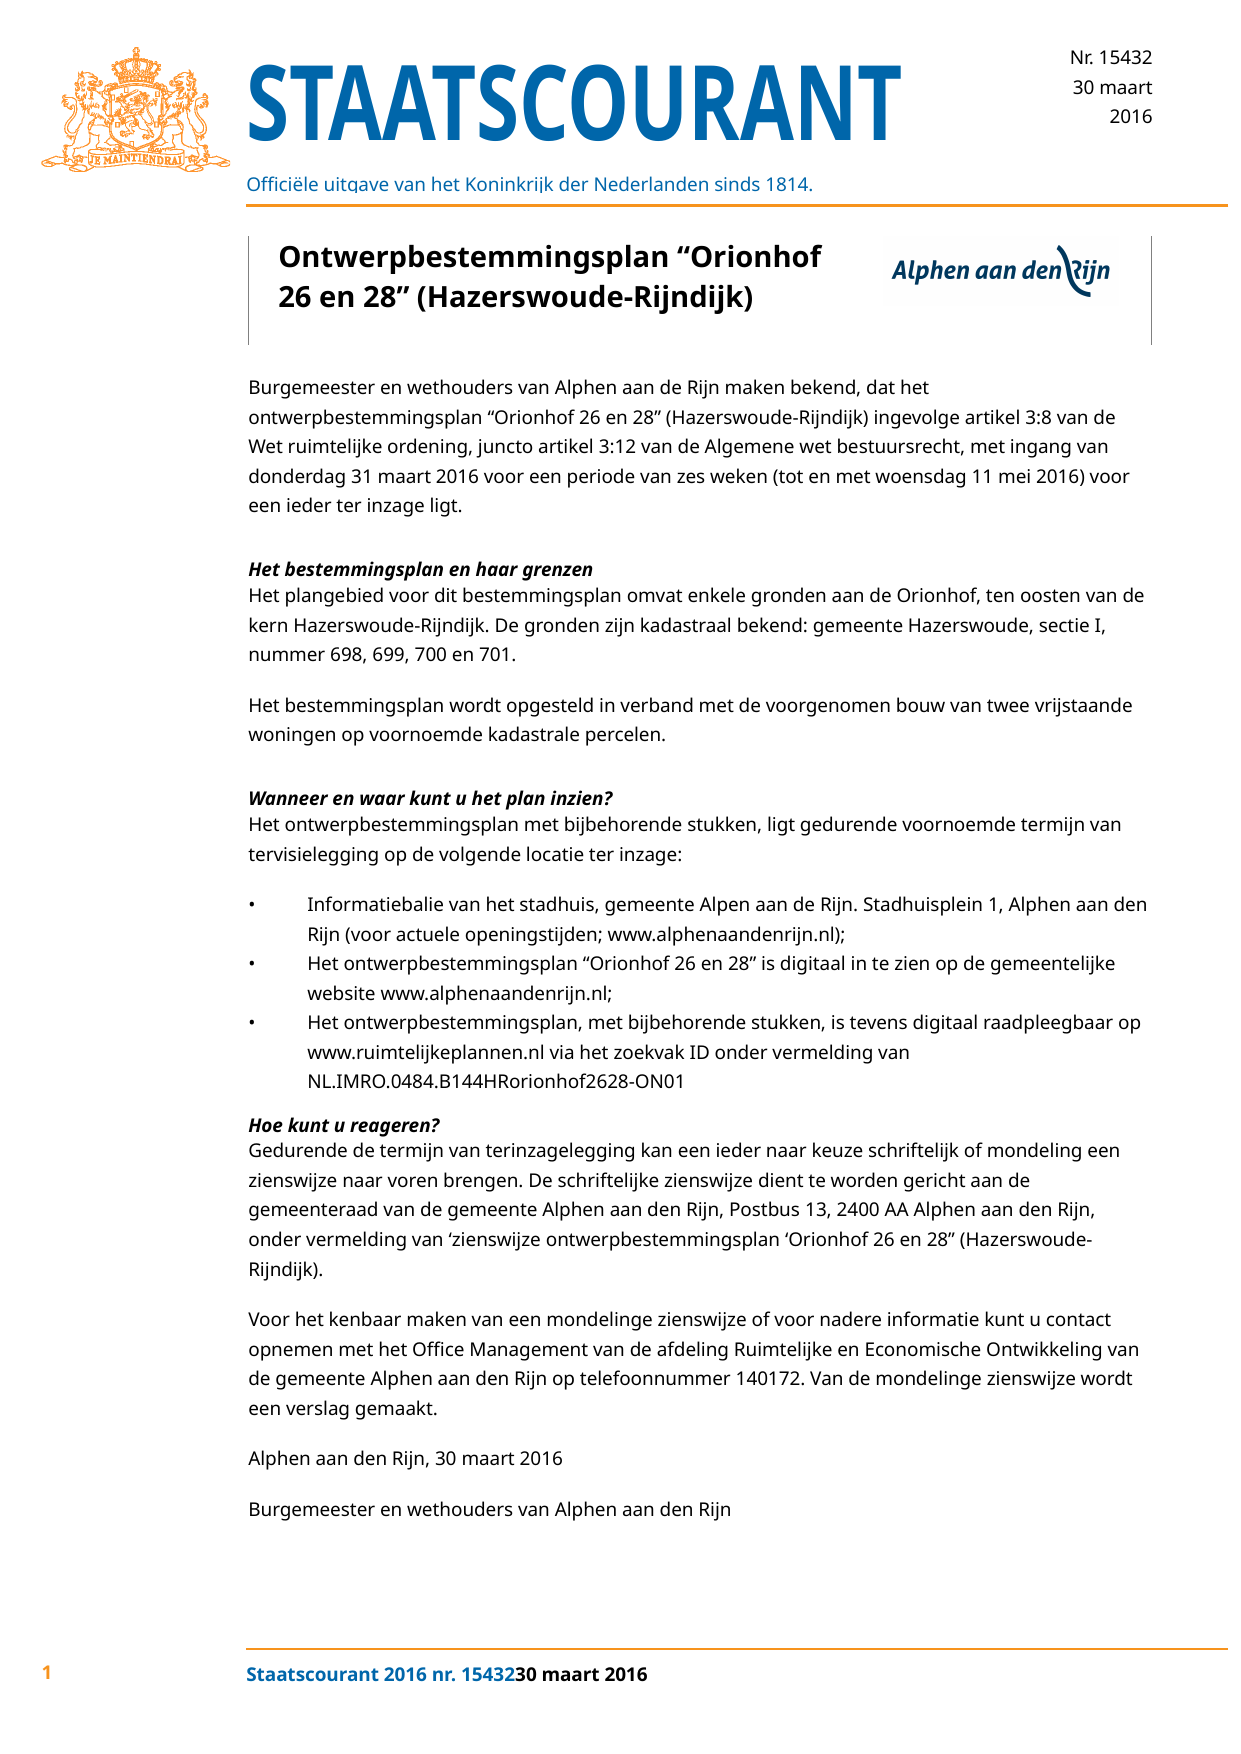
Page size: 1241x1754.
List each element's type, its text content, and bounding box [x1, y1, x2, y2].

list Het ontwerpbestemmingsplan “Orionhof 26 en 28” is digitaal in te zien op de gemeentelijke website www.alphenaandenrijn.nl; [248, 950, 1152, 1006]
text Het bestemmingsplan en haar grenzen [248, 557, 1152, 582]
text Gedurende de termijn van terinzagelegging kan een ieder naar keuze schriftelijk of mondeling een zienswijze naar voren brengen. De schriftelijke zienswijze dient te worden gericht aan de gemeenteraad van de gemeente Alphen aan den Rijn, Postbus 13, 2400 AA Alphen aan den Rijn, onder vermelding van ‘zienswijze ontwerpbestemmingsplan ‘Orionhof 26 en 28” (Hazerswoude-Rijndijk). [248, 1137, 1152, 1282]
text Het ontwerpbestemmingsplan met bijbehorende stukken, ligt gedurende voornoemde termijn van tervisielegging op de volgende locatie ter inzage: [248, 811, 1152, 866]
text Burgemeester en wethouders van Alphen aan de Rijn maken bekend, dat het ontwerpbestemmingsplan “Orionhof 26 en 28” (Hazerswoude-Rijndijk) ingevolge artikel 3:8 van de Wet ruimtelijke ordening, juncto artikel 3:12 van de Algemene wet bestuursrecht, met ingang van donderdag 31 maart 2016 voor een periode van zes weken (tot en met woensdag 11 mei 2016) voor een ieder ter inzage ligt. [248, 374, 1152, 518]
text Burgemeester en wethouders van Alphen aan den Rijn [248, 1496, 1152, 1522]
list Het ontwerpbestemmingsplan, met bijbehorende stukken, is tevens digitaal raadpleegbaar op www.ruimtelijkeplannen.nl via het zoekvak ID onder vermelding van NL.IMRO.0484.B144HRorionhof2628‐ON01 [248, 1009, 1152, 1094]
text Het bestemmingsplan wordt opgesteld in verband met de voorgenomen bouw van twee vrijstaande woningen op voornoemde kadastrale percelen. [248, 692, 1152, 747]
text Wanneer en waar kunt u het plan inzien? [248, 785, 1152, 811]
text Alphen aan den Rijn, 30 maart 2016 [248, 1445, 1152, 1471]
text Voor het kenbaar maken van een mondelinge zienswijze of voor nadere informatie kunt u contact opnemen met het Office Management van de afdeling Ruimtelijke en Economische Ontwikkeling van de gemeente Alphen aan den Rijn op telefoonnummer 140172. Van de mondelinge zienswijze wordt een verslag gemaakt. [248, 1306, 1152, 1421]
picture [882, 236, 1119, 306]
list Informatiebalie van het stadhuis, gemeente Alpen aan de Rijn. Stadhuisplein 1, Alphen aan den Rijn (voor actuele openingstijden; www.alphenaandenrijn.nl); [248, 891, 1152, 946]
text Hoe kunt u reageren? [248, 1112, 1152, 1137]
table_header [850, 236, 1151, 345]
text Het plangebied voor dit bestemmingsplan omvat enkele gronden aan de Orionhof, ten oosten van de kern Hazerswoude-Rijndijk. De gronden zijn kadastraal bekend: gemeente Hazerswoude, sectie I, nummer 698, 699, 700 en 701. [248, 582, 1152, 667]
picture [41, 47, 231, 172]
table_header Ontwerpbestemmingsplan “Orionhof 26 en 28” (Hazerswoude-Rijndijk) [249, 236, 850, 345]
